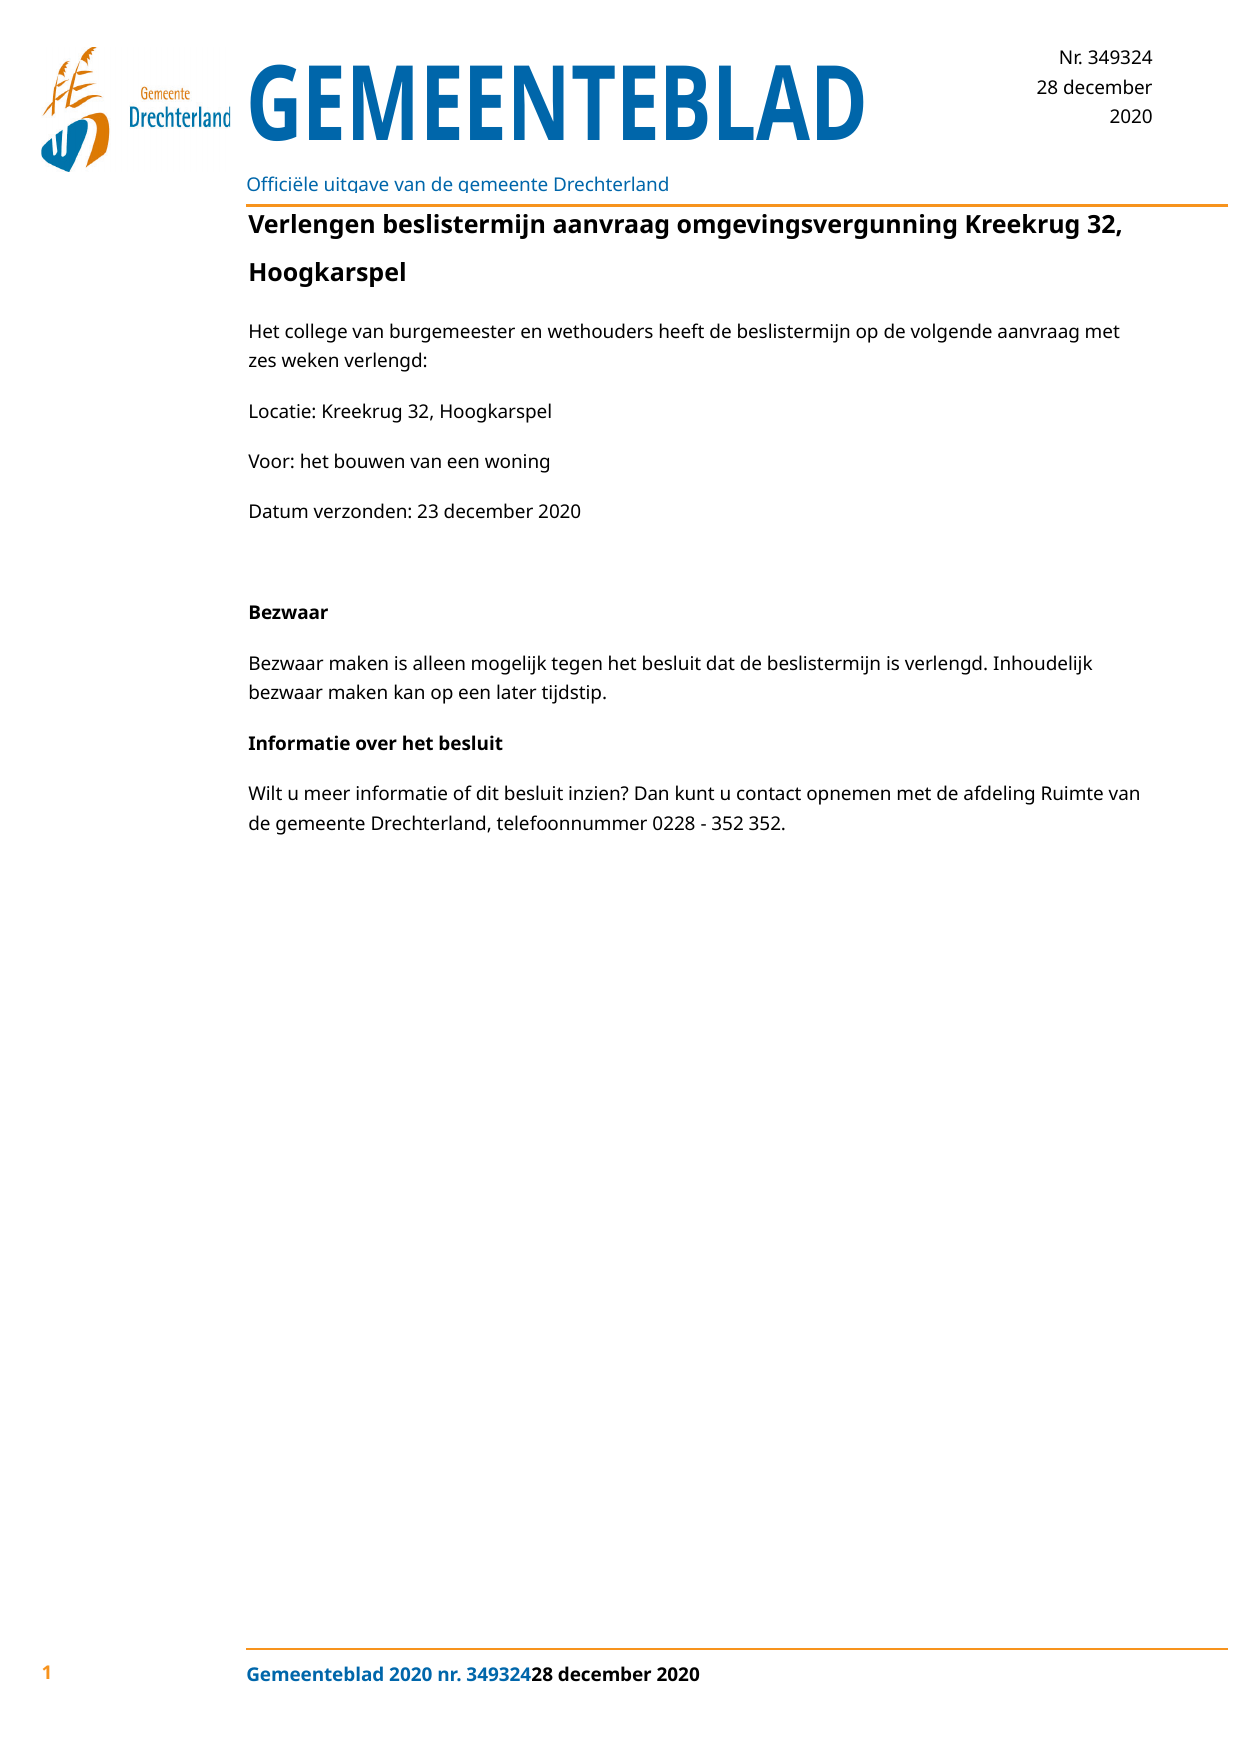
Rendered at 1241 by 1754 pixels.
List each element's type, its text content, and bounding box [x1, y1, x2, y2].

text Bezwaar [248, 599, 1152, 625]
picture [226, 115, 231, 124]
text Locatie: Kreekrug 32, Hoogkarspel [248, 398, 1152, 424]
picture [41, 47, 231, 172]
text Voor: het bouwen van een woning [248, 448, 1152, 474]
text Bezwaar maken is alleen mogelijk tegen het besluit dat de beslistermijn is verlengd. Inhoudelijk bezwaar maken kan op een later tijdstip. [248, 650, 1152, 705]
picture [41, 158, 64, 172]
text Wilt u meer informatie of dit besluit inzien? Dan kunt u contact opnemen met de afdeling Ruimte van de gemeente Drechterland, telefoonnummer 0228 - 352 352. [248, 780, 1152, 836]
text Informatie over het besluit [248, 730, 1152, 756]
text Datum verzonden: 23 december 2020 [248, 499, 1152, 524]
text Verlengen beslistermijn aanvraag omgevingsvergunning Kreekrug 32, Hoogkarspel [248, 207, 1152, 288]
text Het college van burgemeester en wethouders heeft de beslistermijn op de volgende aanvraag met zes weken verlengd: [248, 318, 1152, 373]
